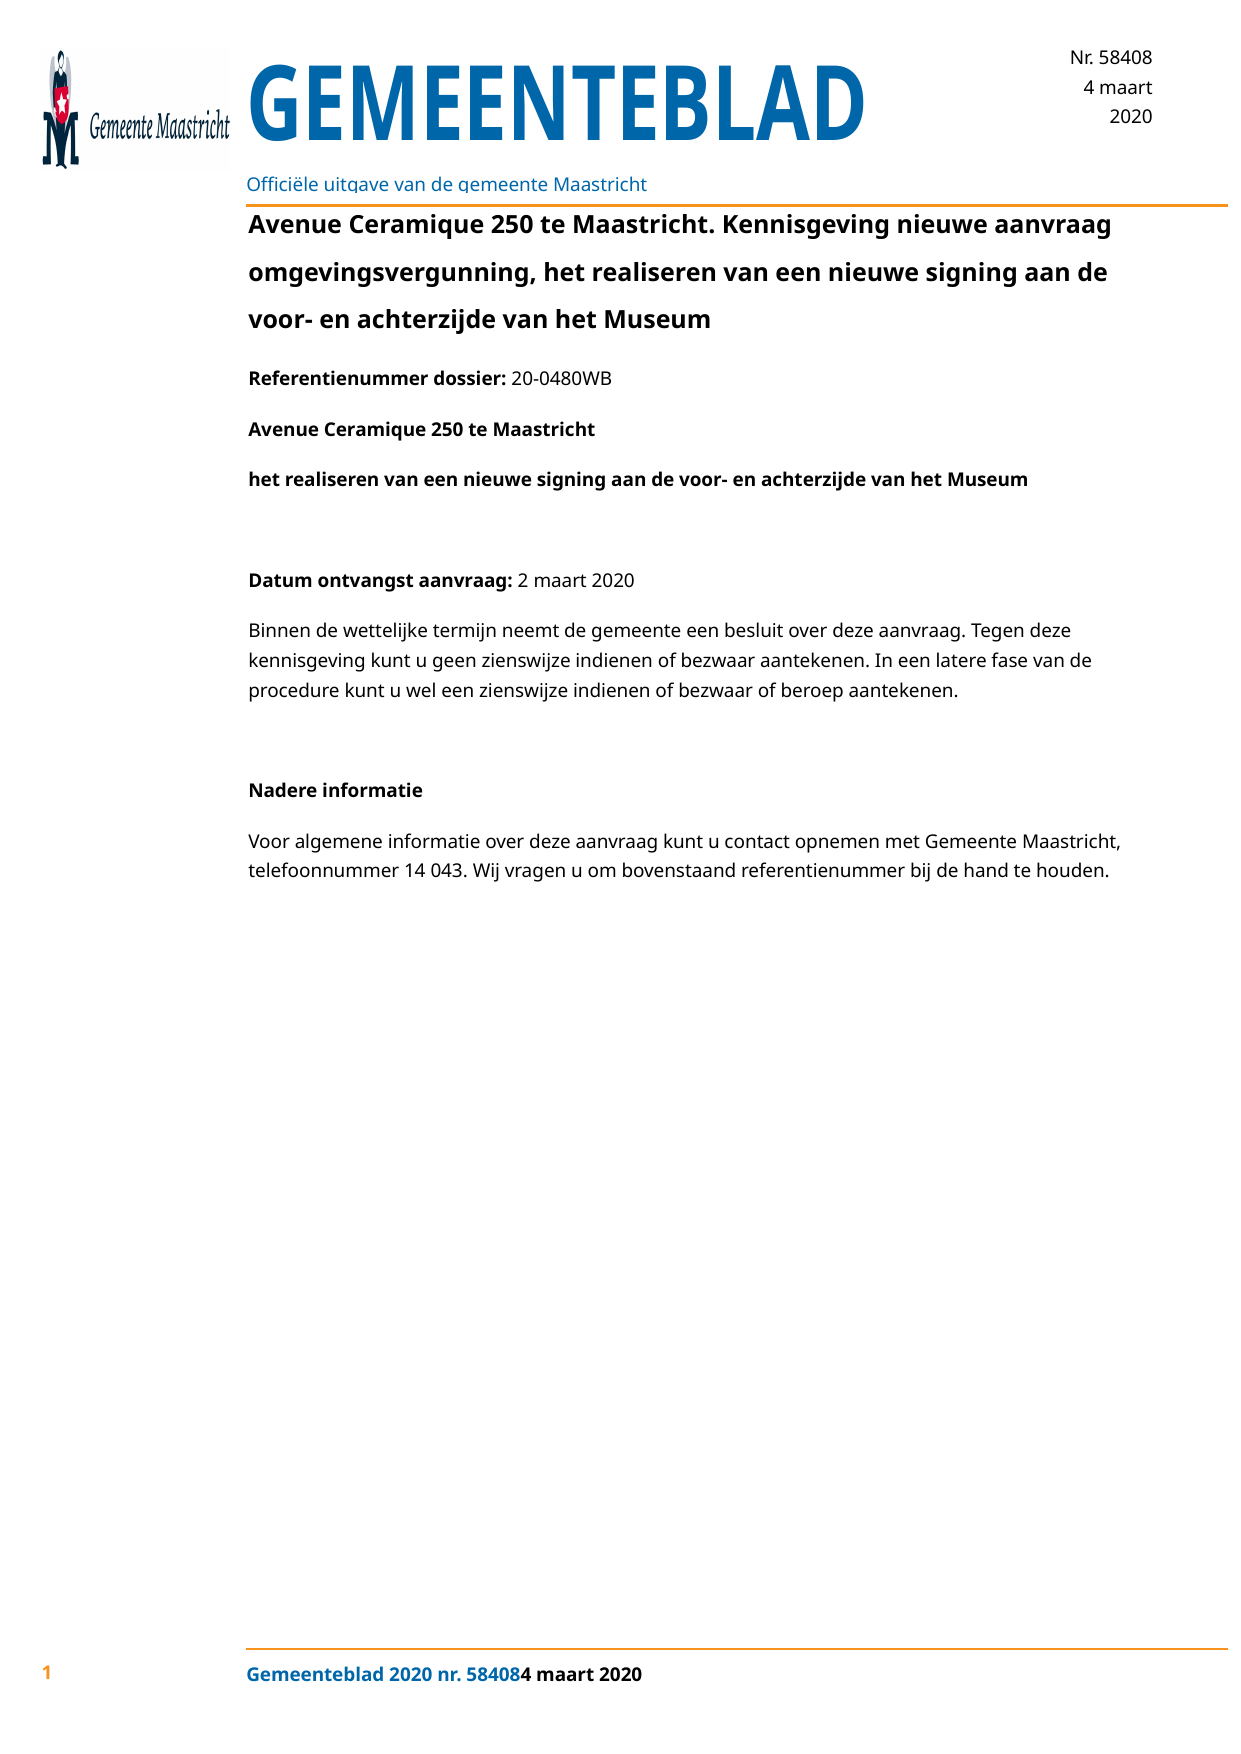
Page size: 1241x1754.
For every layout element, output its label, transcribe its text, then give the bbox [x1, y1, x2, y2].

text Voor algemene informatie over deze aanvraag kunt u contact opnemen met Gemeente Maastricht, telefoonnummer 14 043. Wij vragen u om bovenstaand referentienummer bij de hand te houden. [248, 828, 1152, 883]
text Avenue Ceramique 250 te Maastricht [248, 416, 1152, 442]
text Binnen de wettelijke termijn neemt de gemeente een besluit over deze aanvraag. Tegen deze kennisgeving kunt u geen zienswijze indienen of bezwaar aantekenen. In een latere fase van de procedure kunt u wel een zienswijze indienen of bezwaar of beroep aantekenen. [248, 618, 1152, 702]
text Nadere informatie [248, 778, 1152, 803]
text Avenue Ceramique 250 te Maastricht. Kennisgeving nieuwe aanvraag omgevingsvergunning, het realiseren van een nieuwe signing aan de voor- en achterzijde van het Museum [248, 207, 1152, 336]
text Referentienummer dossier: 20-0480WB [248, 366, 1152, 391]
text Datum ontvangst aanvraag: 2 maart 2020 [248, 567, 1152, 593]
picture [41, 47, 231, 172]
text het realiseren van een nieuwe signing aan de voor- en achterzijde van het Museum [248, 466, 1152, 492]
